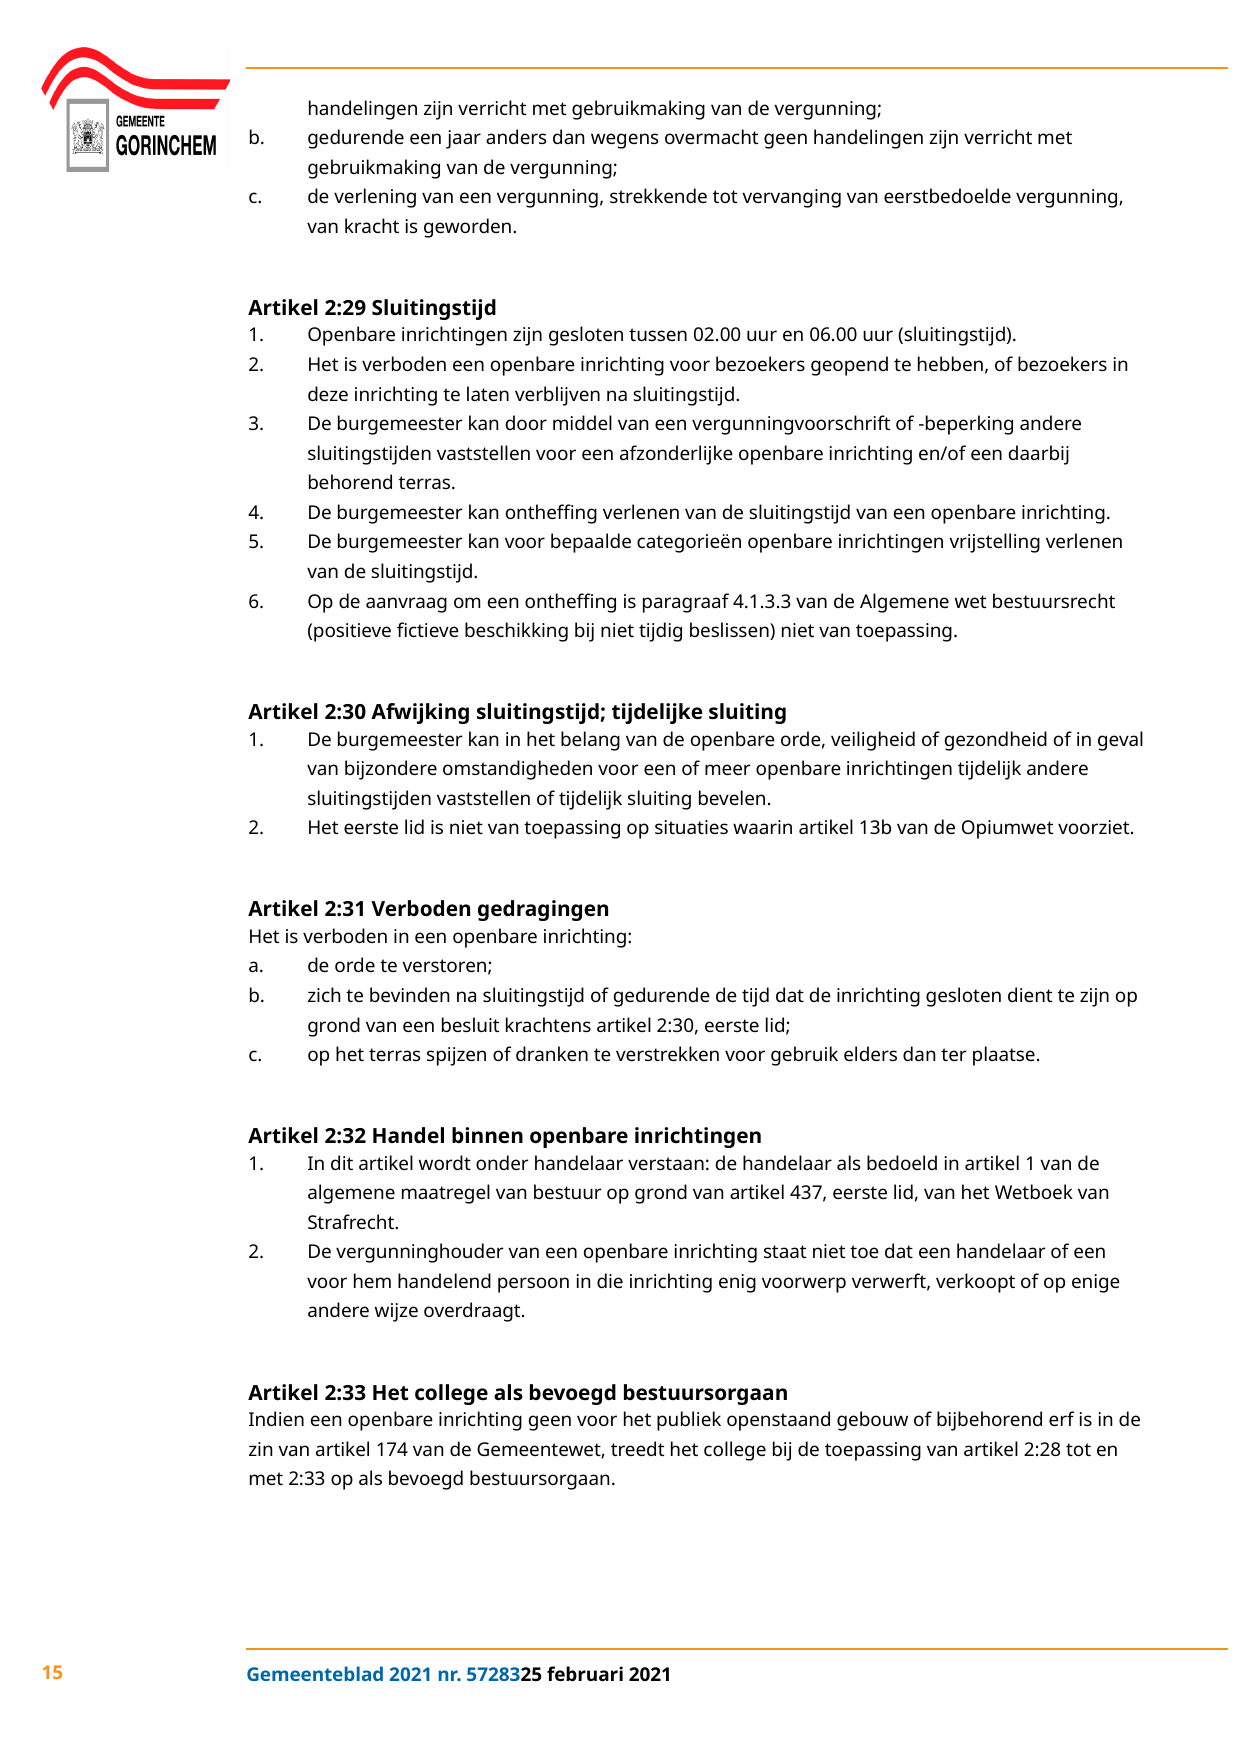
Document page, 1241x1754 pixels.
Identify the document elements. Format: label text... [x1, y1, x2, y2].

text Artikel 2:30 Afwijking sluitingstijd; tijdelijke sluiting [248, 697, 1152, 726]
list zich te bevinden na sluitingstijd of gedurende de tijd dat de inrichting gesloten dient te zijn op grond van een besluit krachtens artikel 2:30, eerste lid; [248, 982, 1152, 1037]
text Het is verboden in een openbare inrichting: [248, 923, 1152, 949]
list Het eerste lid is niet van toepassing op situaties waarin artikel 13b van de Opiumwet voorziet. [248, 814, 1152, 840]
list De burgemeester kan door middel van een vergunningvoorschrift of -beperking andere sluitingstijden vaststellen voor een afzonderlijke openbare inrichting en/of een daarbij behorend terras. [248, 410, 1152, 495]
list De vergunninghouder van een openbare inrichting staat niet toe dat een handelaar of een voor hem handelend persoon in die inrichting enig voorwerp verwerft, verkoopt of op enige andere wijze overdraagt. [248, 1238, 1152, 1323]
list De burgemeester kan in het belang van de openbare orde, veiligheid of gezondheid of in geval van bijzondere omstandigheden voor een of meer openbare inrichtingen tijdelijk andere sluitingstijden vaststellen of tijdelijk sluiting bevelen. [248, 726, 1152, 811]
list de verlening van een vergunning, strekkende tot vervanging van eerstbedoelde vergunning, van kracht is geworden. [248, 183, 1152, 239]
list gedurende een jaar anders dan wegens overmacht geen handelingen zijn verricht met gebruikmaking van de vergunning; [248, 124, 1152, 180]
text Artikel 2:29 Sluitingstijd [248, 293, 1152, 322]
list De burgemeester kan voor bepaalde categorieën openbare inrichtingen vrijstelling verlenen van de sluitingstijd. [248, 529, 1152, 584]
list In dit artikel wordt onder handelaar verstaan: de handelaar als bedoeld in artikel 1 van de algemene maatregel van bestuur op grond van artikel 437, eerste lid, van het Wetboek van Strafrecht. [248, 1150, 1152, 1235]
list de orde te verstoren; [248, 953, 1152, 978]
list De burgemeester kan ontheffing verlenen van de sluitingstijd van een openbare inrichting. [248, 499, 1152, 525]
text Artikel 2:31 Verboden gedragingen [248, 894, 1152, 923]
text Indien een openbare inrichting geen voor het publiek openstaand gebouw of bijbehorend erf is in de zin van artikel 174 van de Gemeentewet, treedt het college bij de toepassing van artikel 2:28 tot en met 2:33 op als bevoegd bestuursorgaan. [248, 1406, 1152, 1491]
list op het terras spijzen of dranken te verstrekken voor gebruik elders dan ter plaatse. [248, 1041, 1152, 1067]
text Artikel 2:33 Het college als bevoegd bestuursorgaan [248, 1378, 1152, 1406]
list handelingen zijn verricht met gebruikmaking van de vergunning; [248, 95, 1152, 121]
picture [41, 47, 231, 172]
list Het is verboden een openbare inrichting voor bezoekers geopend te hebben, of bezoekers in deze inrichting te laten verblijven na sluitingstijd. [248, 351, 1152, 406]
text Artikel 2:32 Handel binnen openbare inrichtingen [248, 1121, 1152, 1150]
list Op de aanvraag om een ontheffing is paragraaf 4.1.3.3 van de Algemene wet bestuursrecht (positieve fictieve beschikking bij niet tijdig beslissen) niet van toepassing. [248, 588, 1152, 643]
list Openbare inrichtingen zijn gesloten tussen 02.00 uur en 06.00 uur (sluitingstijd). [248, 322, 1152, 347]
